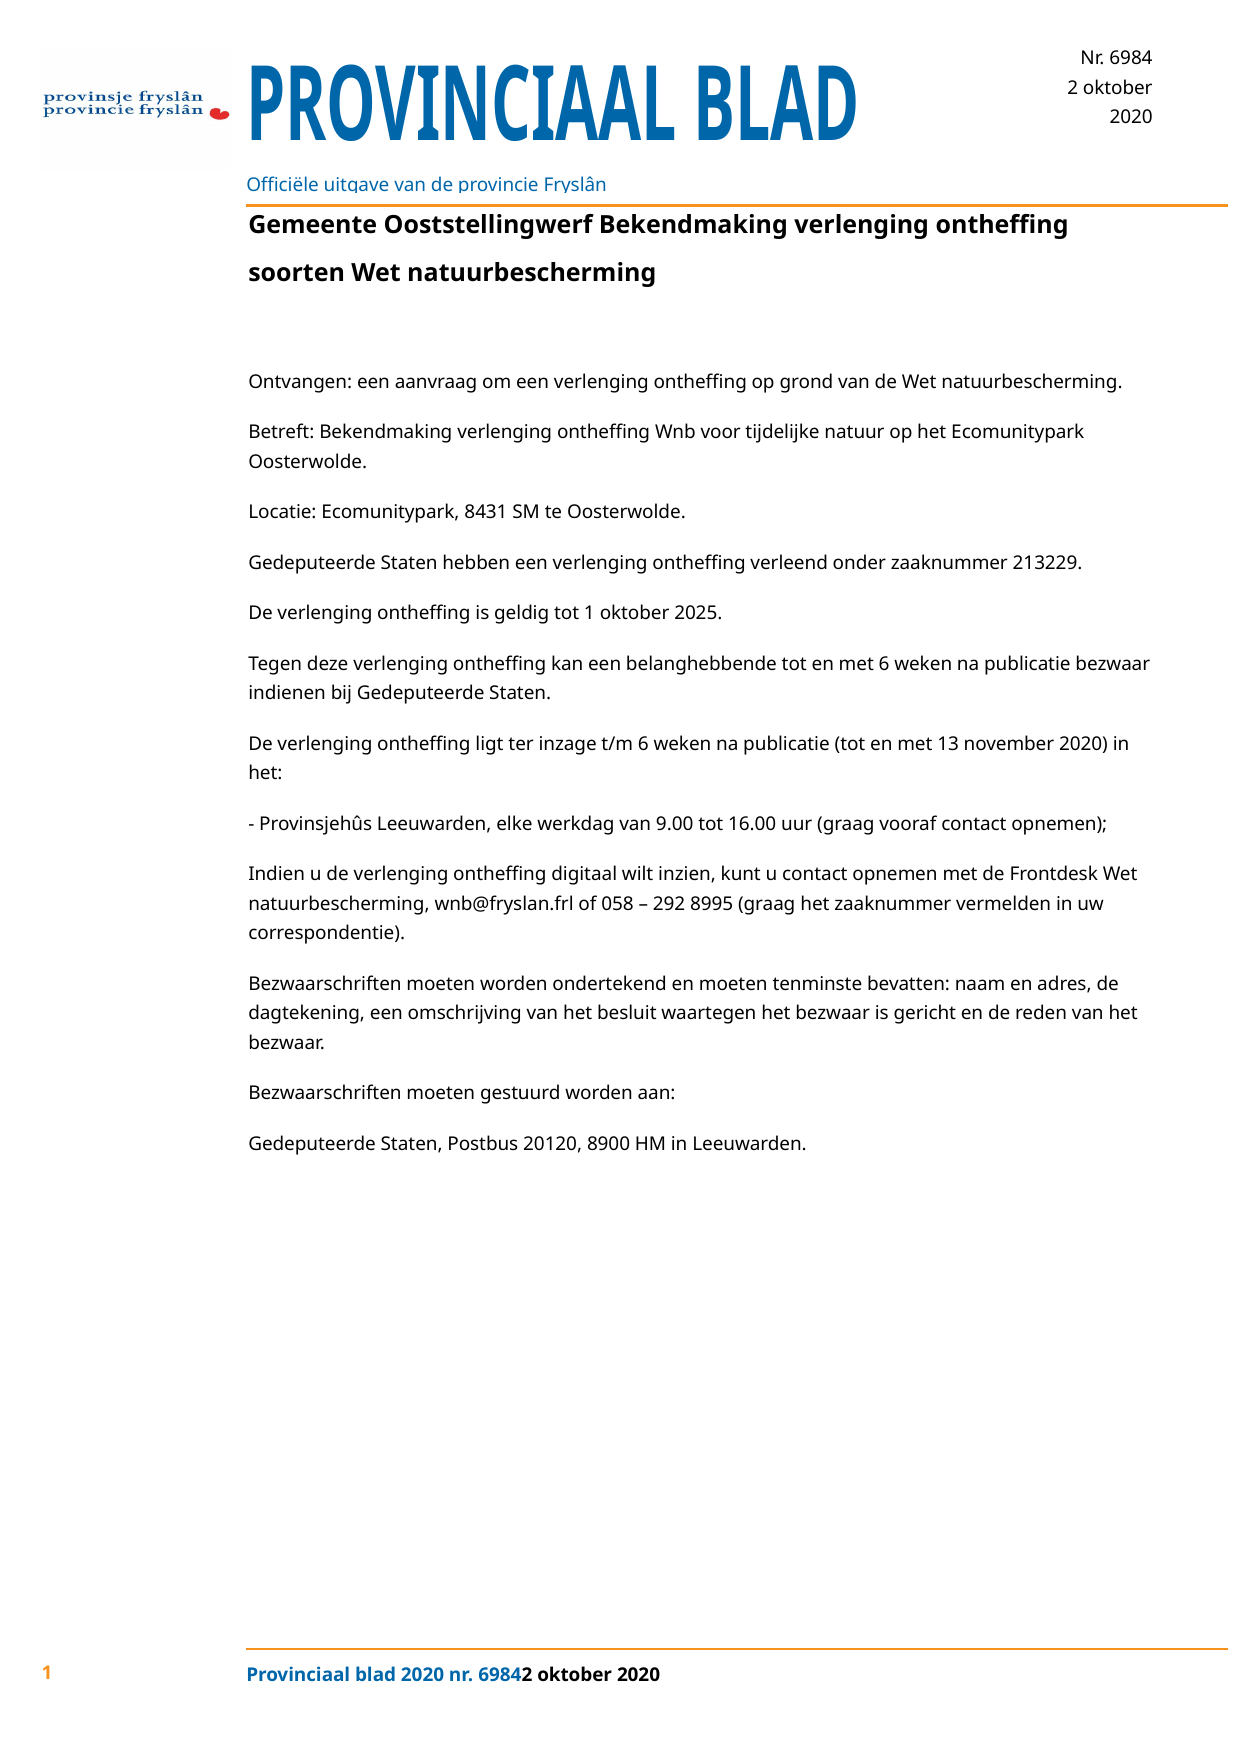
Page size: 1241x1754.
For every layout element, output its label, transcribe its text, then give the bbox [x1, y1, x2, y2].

text Gedeputeerde Staten hebben een verlenging ontheffing verleend onder zaaknummer 213229. [248, 549, 1152, 575]
text Indien u de verlenging ontheffing digitaal wilt inzien, kunt u contact opnemen met de Frontdesk Wet natuurbescherming, wnb@fryslan.frl of 058 – 292 8995 (graag het zaaknummer vermelden in uw correspondentie). [248, 860, 1152, 945]
text Betreft: Bekendmaking verlenging ontheffing Wnb voor tijdelijke natuur op het Ecomunitypark Oosterwolde. [248, 419, 1152, 474]
text - Provinsjehûs Leeuwarden, elke werkdag van 9.00 tot 16.00 uur (graag vooraf contact opnemen); [248, 810, 1152, 836]
text Bezwaarschriften moeten worden ondertekend en moeten tenminste bevatten: naam en adres, de dagtekening, een omschrijving van het besluit waartegen het bezwaar is gericht en de reden van het bezwaar. [248, 970, 1152, 1055]
text Locatie: Ecomunitypark, 8431 SM te Oosterwolde. [248, 499, 1152, 524]
text Gedeputeerde Staten, Postbus 20120, 8900 HM in Leeuwarden. [248, 1130, 1152, 1156]
picture [41, 47, 231, 172]
text Bezwaarschriften moeten gestuurd worden aan: [248, 1079, 1152, 1105]
text De verlenging ontheffing ligt ter inzage t/m 6 weken na publicatie (tot en met 13 november 2020) in het: [248, 730, 1152, 785]
text De verlenging ontheffing is geldig tot 1 oktober 2025. [248, 599, 1152, 625]
text Ontvangen: een aanvraag om een verlenging ontheffing op grond van de Wet natuurbescherming. [248, 368, 1152, 394]
text Tegen deze verlenging ontheffing kan een belanghebbende tot en met 6 weken na publicatie bezwaar indienen bij Gedeputeerde Staten. [248, 650, 1152, 705]
text Gemeente Ooststellingwerf Bekendmaking verlenging ontheffing soorten Wet natuurbescherming [248, 207, 1152, 288]
